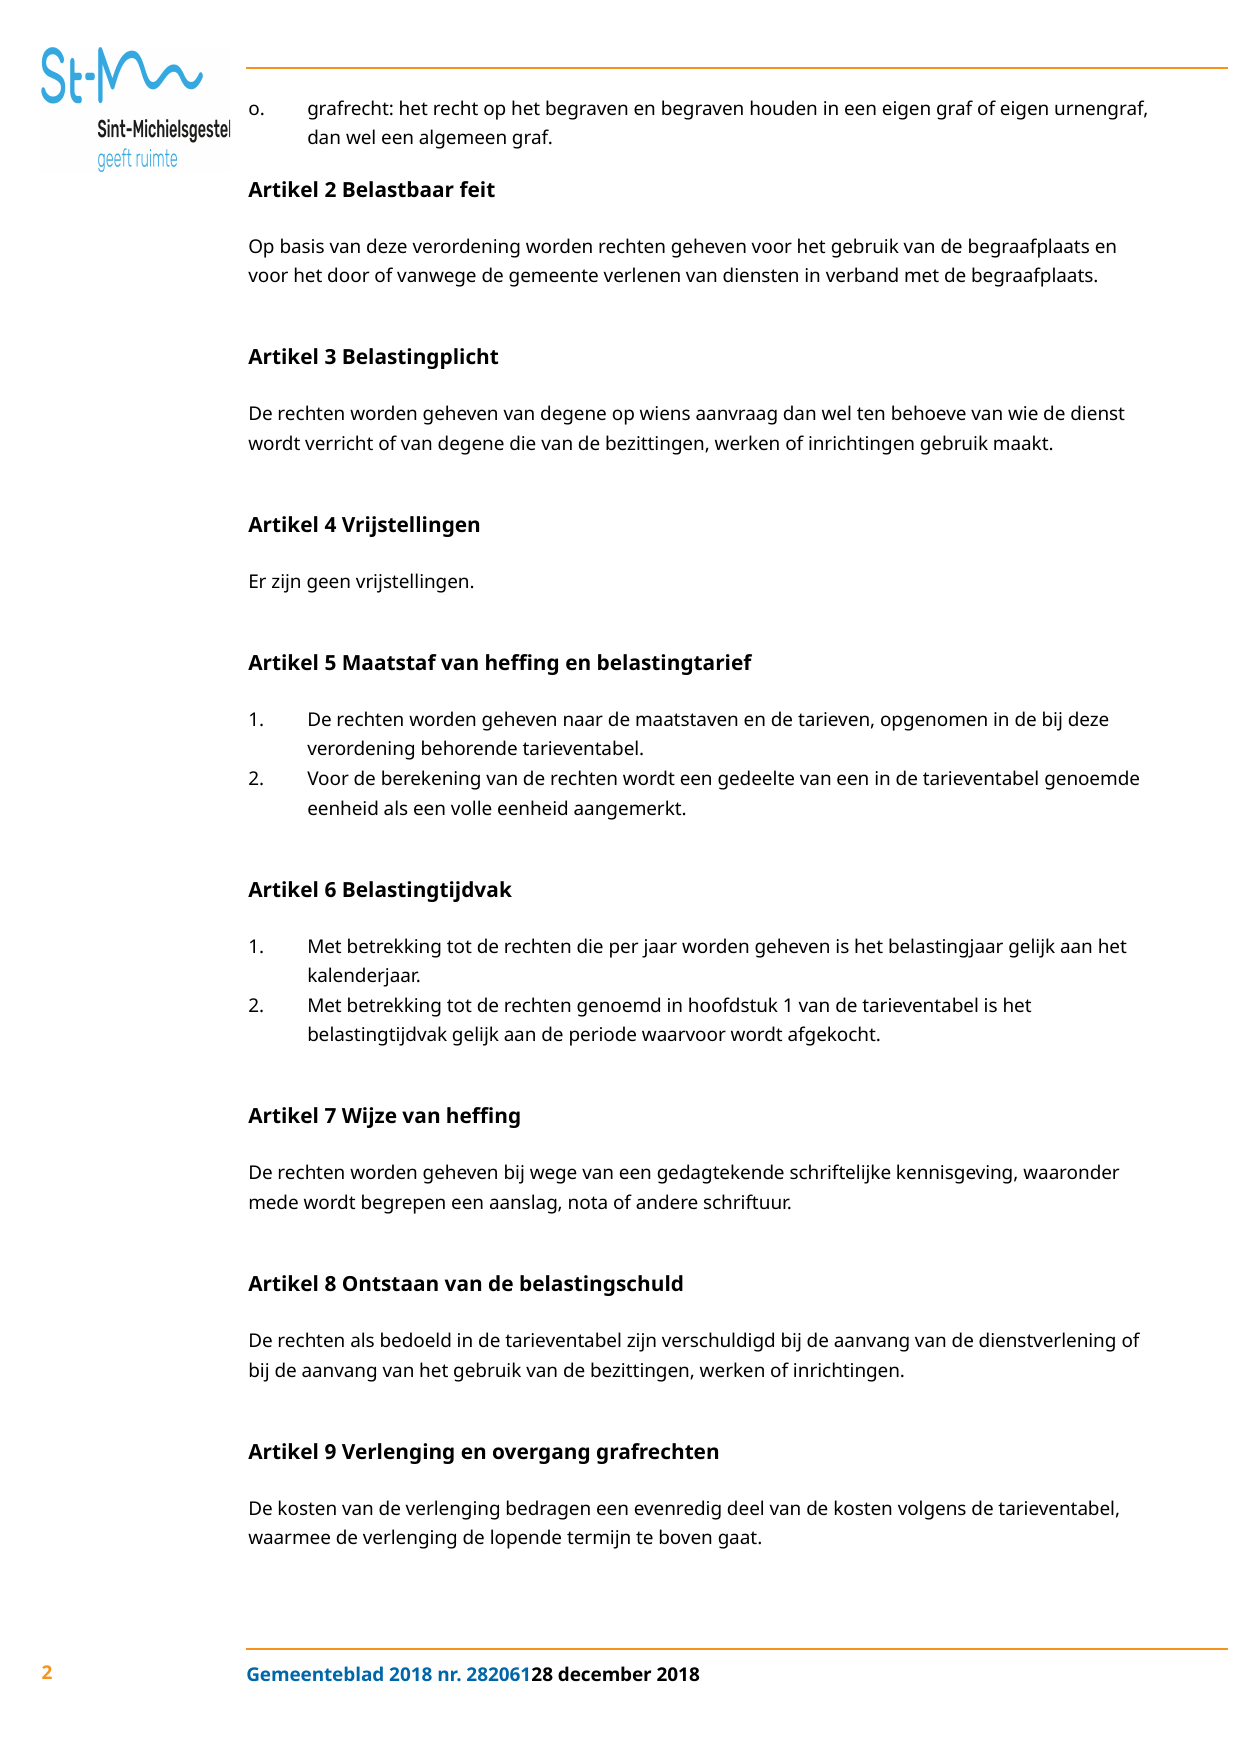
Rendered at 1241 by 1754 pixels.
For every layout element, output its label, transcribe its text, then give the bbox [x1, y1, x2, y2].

text Er zijn geen vrijstellingen. [248, 568, 1152, 594]
text Artikel 8 Ontstaan van de belastingschuld [248, 1269, 1152, 1298]
list Voor de berekening van de rechten wordt een gedeelte van een in de tarieventabel genoemde eenheid als een volle eenheid aangemerkt. [248, 765, 1152, 821]
text Op basis van deze verordening worden rechten geheven voor het gebruik van de begraafplaats en voor het door of vanwege de gemeente verlenen van diensten in verband met de begraafplaats. [248, 233, 1152, 288]
text Artikel 9 Verlenging en overgang grafrechten [248, 1437, 1152, 1465]
text Artikel 6 Belastingtijdvak [248, 875, 1152, 903]
list grafrecht: het recht op het begraven en begraven houden in een eigen graf of eigen urnengraf, dan wel een algemeen graf. [248, 95, 1152, 150]
text De rechten worden geheven bij wege van een gedagtekende schriftelijke kennisgeving, waaronder mede wordt begrepen een aanslag, nota of andere schriftuur. [248, 1159, 1152, 1215]
text De rechten worden geheven van degene op wiens aanvraag dan wel ten behoeve van wie de dienst wordt verricht of van degene die van de bezittingen, werken of inrichtingen gebruik maakt. [248, 400, 1152, 456]
list Met betrekking tot de rechten die per jaar worden geheven is het belastingjaar gelijk aan het kalenderjaar. [248, 933, 1152, 988]
picture [41, 47, 231, 172]
text Artikel 2 Belastbaar feit [248, 175, 1152, 203]
text De kosten van de verlenging bedragen een evenredig deel van de kosten volgens de tarieventabel, waarmee de verlenging de lopende termijn te boven gaat. [248, 1495, 1152, 1550]
text Artikel 5 Maatstaf van heffing en belastingtarief [248, 648, 1152, 676]
text Artikel 4 Vrijstellingen [248, 510, 1152, 538]
text Artikel 7 Wijze van heffing [248, 1102, 1152, 1130]
list De rechten worden geheven naar de maatstaven en de tarieven, opgenomen in de bij deze verordening behorende tarieventabel. [248, 706, 1152, 761]
text Artikel 3 Belastingplicht [248, 342, 1152, 371]
list Met betrekking tot de rechten genoemd in hoofdstuk 1 van de tarieventabel is het belastingtijdvak gelijk aan de periode waarvoor wordt afgekocht. [248, 992, 1152, 1047]
text De rechten als bedoeld in de tarieventabel zijn verschuldigd bij de aanvang van de dienstverlening of bij de aanvang van het gebruik van de bezittingen, werken of inrichtingen. [248, 1327, 1152, 1382]
